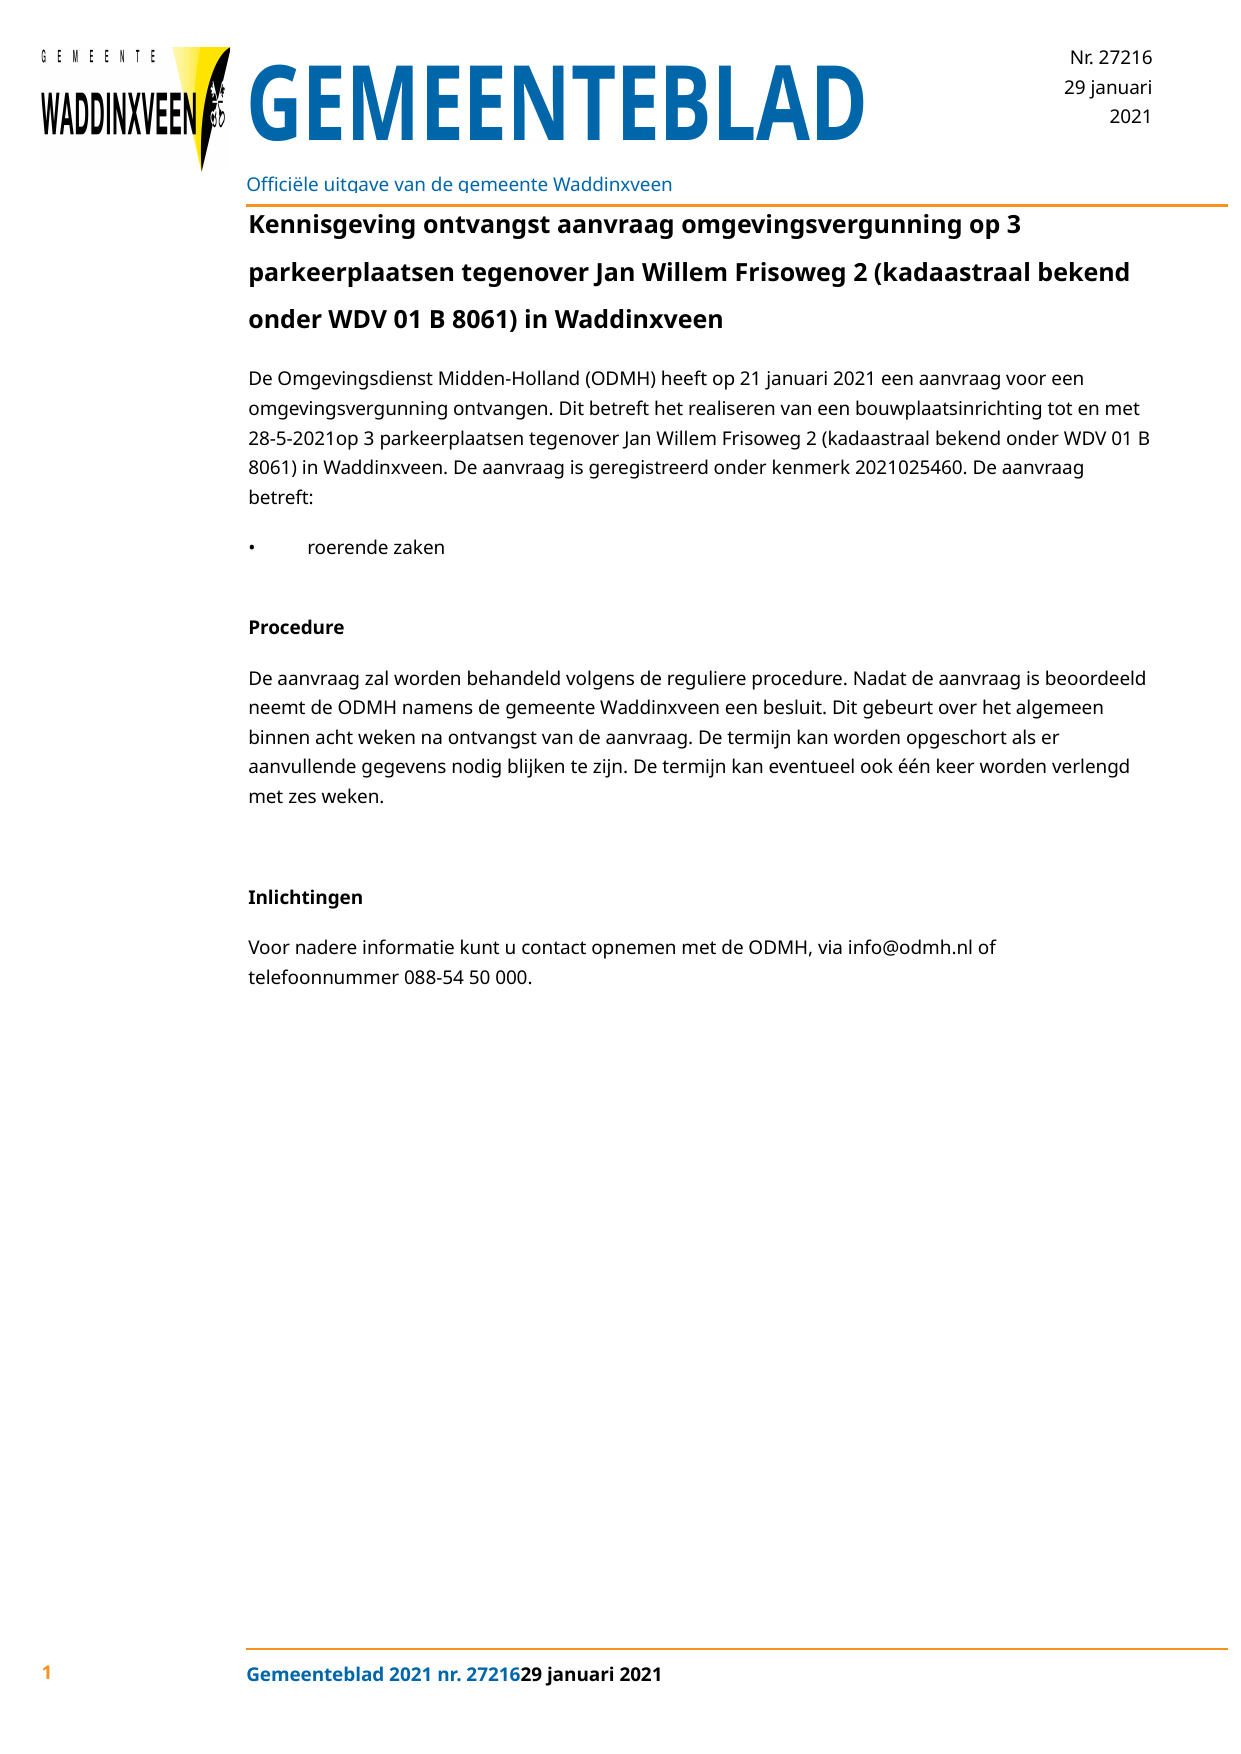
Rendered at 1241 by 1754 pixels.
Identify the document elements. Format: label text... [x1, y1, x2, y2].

picture [41, 47, 231, 172]
text De Omgevingsdienst Midden-Holland (ODMH) heeft op 21 januari 2021 een aanvraag voor een omgevingsvergunning ontvangen. Dit betreft het realiseren van een bouwplaatsinrichting tot en met 28-5-2021op 3 parkeerplaatsen tegenover Jan Willem Frisoweg 2 (kadaastraal bekend onder WDV 01 B 8061) in Waddinxveen. De aanvraag is geregistreerd onder kenmerk 2021025460. De aanvraag betreft: [248, 366, 1152, 509]
list roerende zaken [248, 534, 1152, 560]
text Procedure [248, 614, 1152, 640]
text De aanvraag zal worden behandeld volgens de reguliere procedure. Nadat de aanvraag is beoordeeld neemt de ODMH namens de gemeente Waddinxveen een besluit. Dit gebeurt over het algemeen binnen acht weken na ontvangst van de aanvraag. De termijn kan worden opgeschort als er aanvullende gegevens nodig blijken te zijn. De termijn kan eventueel ook één keer worden verlengd met zes weken. [248, 665, 1152, 809]
text Kennisgeving ontvangst aanvraag omgevingsvergunning op 3 parkeerplaatsen tegenover Jan Willem Frisoweg 2 (kadaastraal bekend onder WDV 01 B 8061) in Waddinxveen [248, 207, 1152, 336]
text Inlichtingen [248, 884, 1152, 909]
text Voor nadere informatie kunt u contact opnemen met de ODMH, via info@odmh.nl of telefoonnummer 088-54 50 000. [248, 934, 1152, 989]
